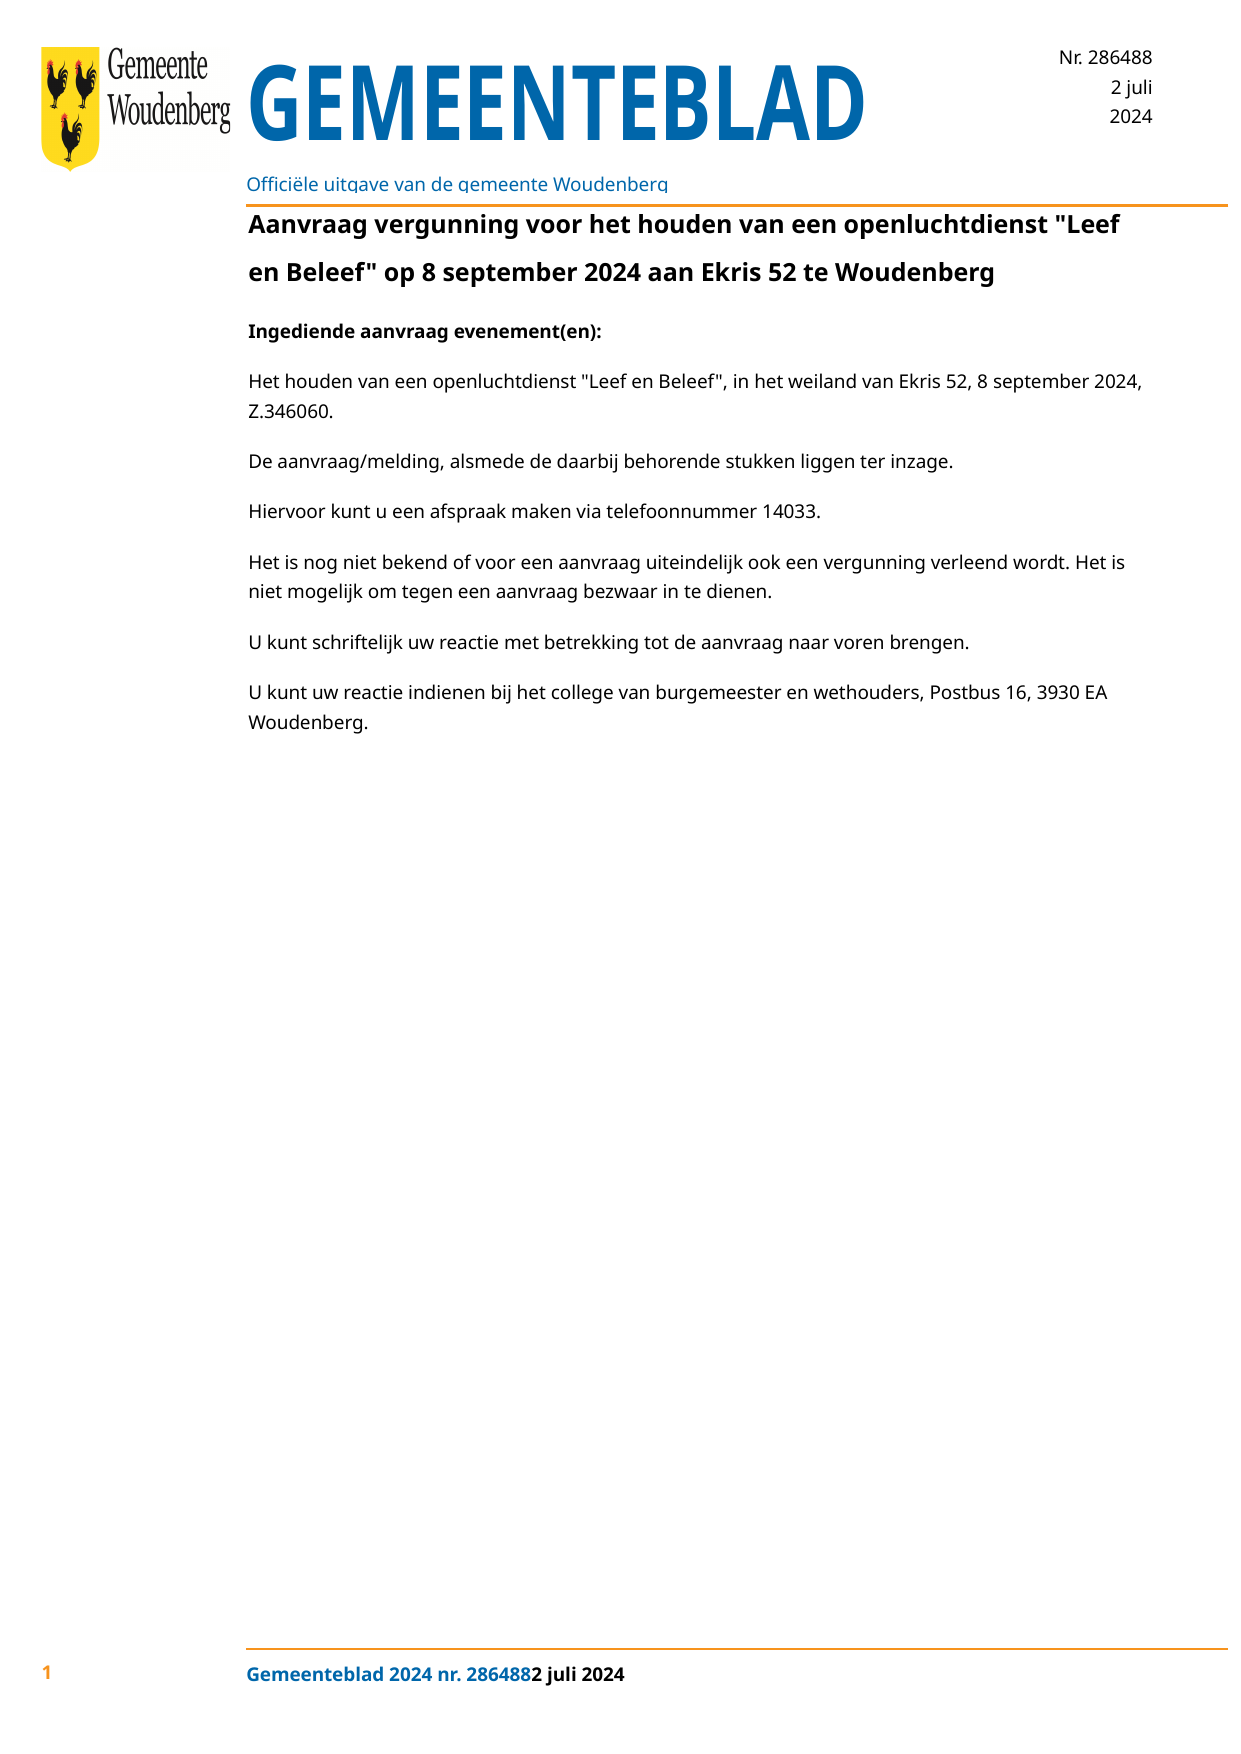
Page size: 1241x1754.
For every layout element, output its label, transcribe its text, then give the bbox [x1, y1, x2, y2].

text U kunt schriftelijk uw reactie met betrekking tot de aanvraag naar voren brengen. [248, 629, 1152, 655]
text U kunt uw reactie indienen bij het college van burgemeester en wethouders, Postbus 16, 3930 EA Woudenberg. [248, 679, 1152, 735]
text Aanvraag vergunning voor het houden van een openluchtdienst "Leef en Beleef" op 8 september 2024 aan Ekris 52 te Woudenberg [248, 207, 1152, 288]
text De aanvraag/melding, alsmede de daarbij behorende stukken liggen ter inzage. [248, 448, 1152, 474]
text Het houden van een openluchtdienst "Leef en Beleef", in het weiland van Ekris 52, 8 september 2024, Z.346060. [248, 368, 1152, 424]
text Ingediende aanvraag evenement(en): [248, 318, 1152, 344]
text Hiervoor kunt u een afspraak maken via telefoonnummer 14033. [248, 499, 1152, 524]
text Het is nog niet bekend of voor een aanvraag uiteindelijk ook een vergunning verleend wordt. Het is niet mogelijk om tegen een aanvraag bezwaar in te dienen. [248, 549, 1152, 604]
picture [41, 47, 231, 172]
